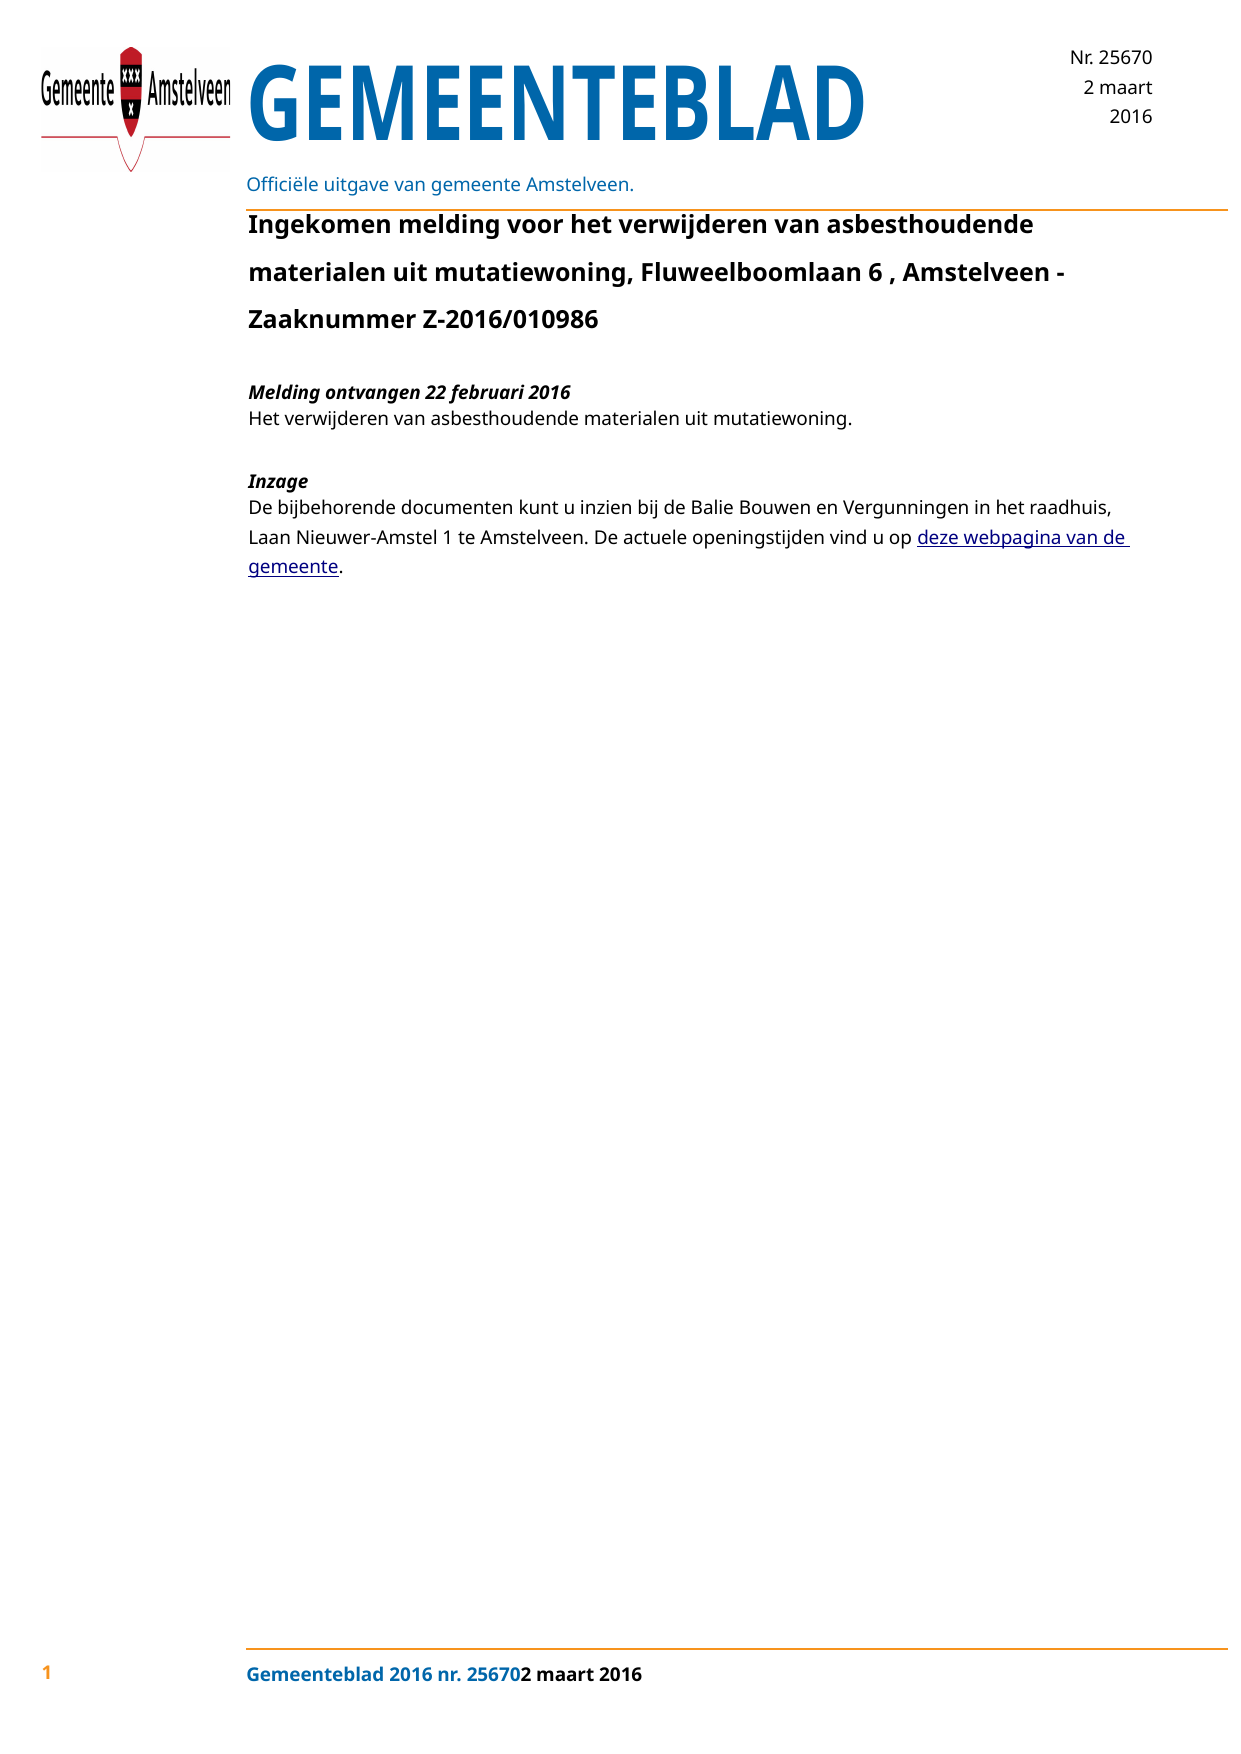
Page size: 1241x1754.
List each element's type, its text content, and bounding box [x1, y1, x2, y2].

text Inzage [248, 469, 1152, 494]
text Ingekomen melding voor het verwijderen van asbesthoudende materialen uit mutatiewoning, Fluweelboomlaan 6 , Amstelveen - Zaaknummer Z-2016/010986 [248, 211, 1152, 336]
text Melding ontvangen 22 februari 2016 [248, 379, 1152, 405]
text De bijbehorende documenten kunt u inzien bij de Balie Bouwen en Vergunningen in het raadhuis, Laan Nieuwer-Amstel 1 te Amstelveen. De actuele openingstijden vind u op deze webpagina van de gemeente. [248, 494, 1152, 579]
picture [41, 47, 231, 172]
text Het verwijderen van asbesthoudende materialen uit mutatiewoning. [248, 405, 1152, 431]
